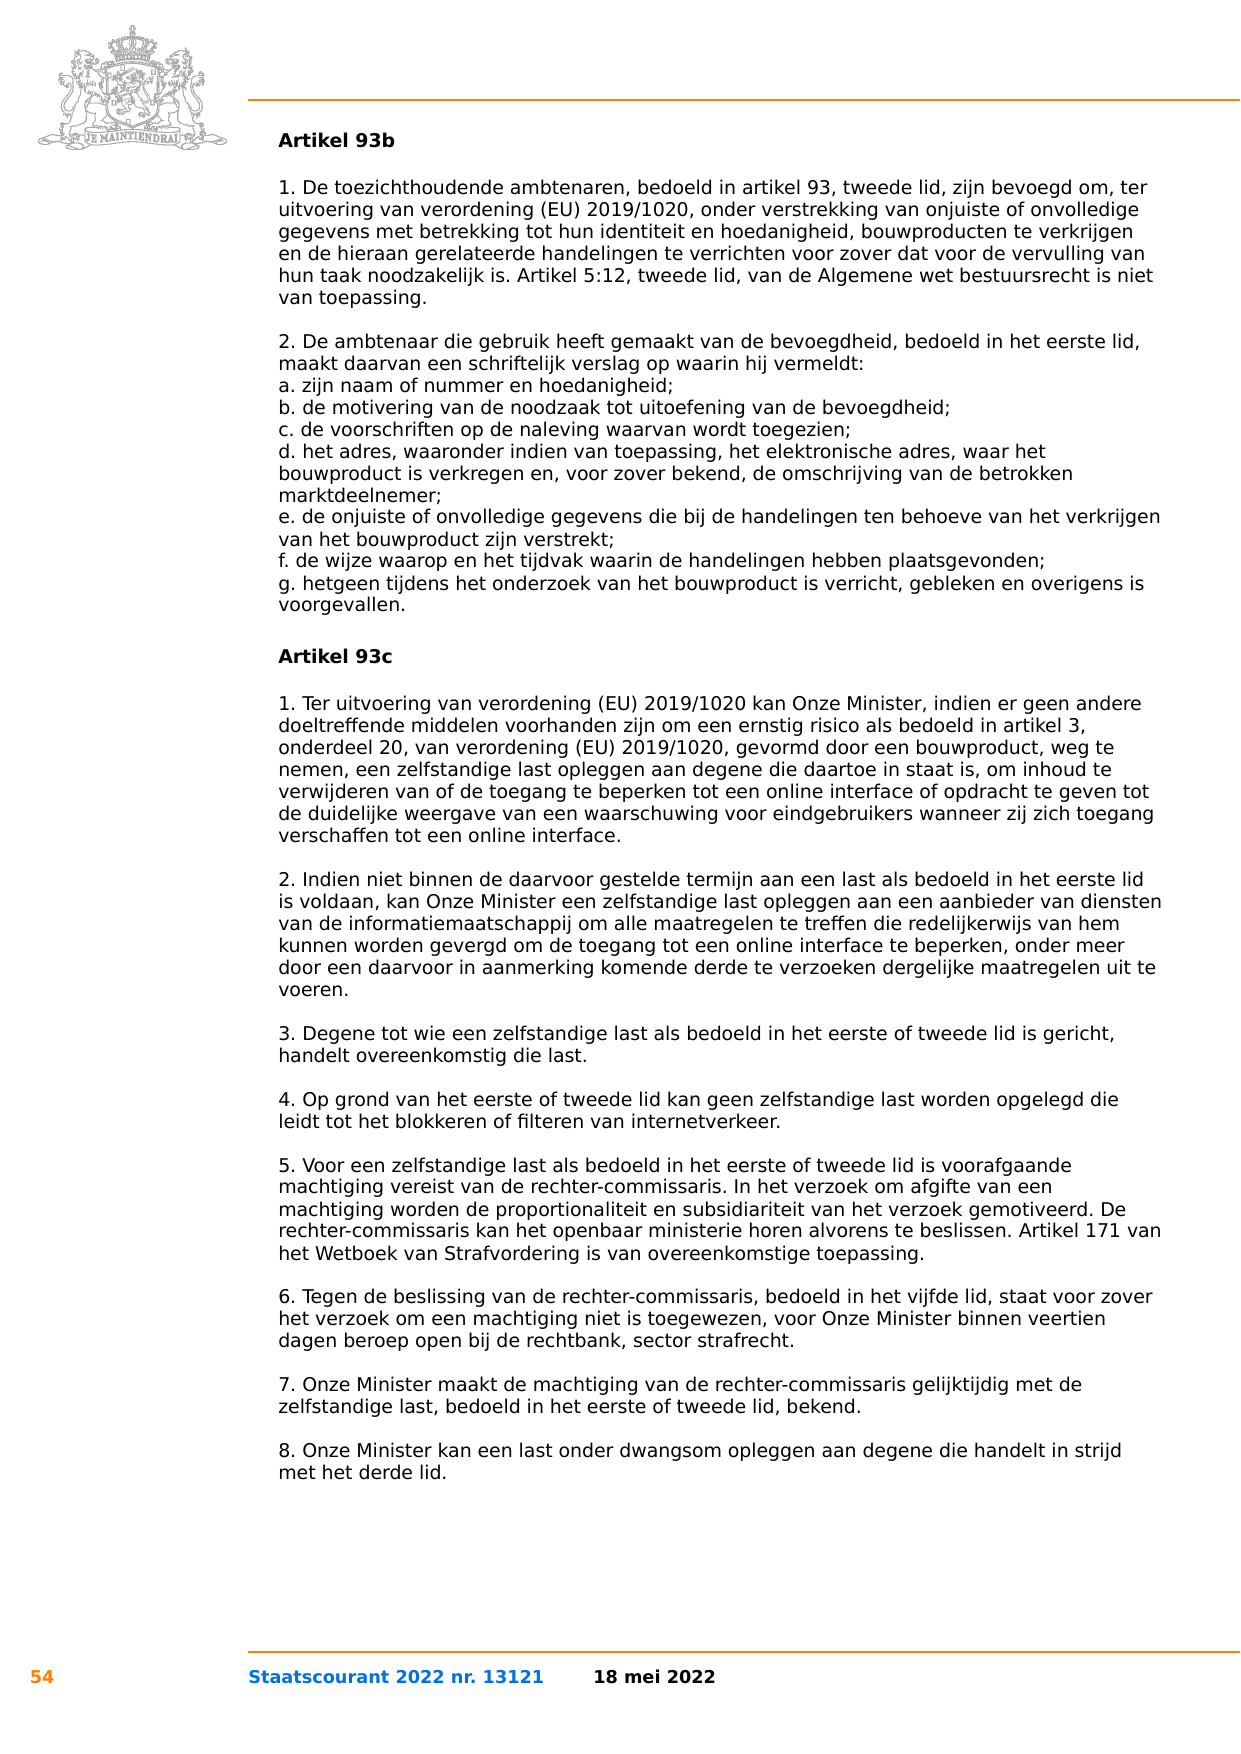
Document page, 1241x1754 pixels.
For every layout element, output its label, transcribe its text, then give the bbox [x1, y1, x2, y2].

subtitle Artikel 93b [278, 130, 1163, 152]
text g. hetgeen tijdens het onderzoek van het bouwproduct is verricht, gebleken en overigens is voorgevallen. [278, 572, 1163, 616]
text 2. Indien niet binnen de daarvoor gestelde termijn aan een last als bedoeld in het eerste lid is voldaan, kan Onze Minister een zelfstandige last opleggen aan een aanbieder van diensten van de informatiemaatschappij om alle maatregelen te treffen die redelijkerwijs van hem kunnen worden gevergd om de toegang tot een online interface te beperken, onder meer door een daarvoor in aanmerking komende derde te verzoeken dergelijke maatregelen uit te voeren. [278, 869, 1163, 1001]
text 6. Tegen de beslissing van de rechter-commissaris, bedoeld in het vijfde lid, staat voor zover het verzoek om een machtiging niet is toegewezen, voor Onze Minister binnen veertien dagen beroep open bij de rechtbank, sector strafrecht. [278, 1286, 1163, 1352]
text d. het adres, waaronder indien van toepassing, het elektronische adres, waar het bouwproduct is verkregen en, voor zover bekend, de omschrijving van de betrokken marktdeelnemer; [278, 441, 1163, 506]
text 5. Voor een zelfstandige last als bedoeld in het eerste of tweede lid is voorafgaande machtiging vereist van de rechter-commissaris. In het verzoek om afgifte van een machtiging worden de proportionaliteit en subsidiariteit van het verzoek gemotiveerd. De rechter-commissaris kan het openbaar ministerie horen alvorens te beslissen. Artikel 171 van het Wetboek van Strafvordering is van overeenkomstige toepassing. [278, 1154, 1163, 1264]
text b. de motivering van de noodzaak tot uitoefening van de bevoegdheid; [278, 397, 1163, 418]
text 8. Onze Minister kan een last onder dwangsom opleggen aan degene die handelt in strijd met het derde lid. [278, 1440, 1163, 1484]
text a. zijn naam of nummer en hoedanigheid; [278, 374, 1163, 397]
text 1. De toezichthoudende ambtenaren, bedoeld in artikel 93, tweede lid, zijn bevoegd om, ter uitvoering van verordening (EU) 2019/1020, onder verstrekking van onjuiste of onvolledige gegevens met betrekking tot hun identiteit en hoedanigheid, bouwproducten te verkrijgen en de hieraan gerelateerde handelingen te verrichten voor zover dat voor de vervulling van hun taak noodzakelijk is. Artikel 5:12, tweede lid, van de Algemene wet bestuursrecht is niet van toepassing. [278, 177, 1163, 309]
text 7. Onze Minister maakt de machtiging van de rechter-commissaris gelijktijdig met de zelfstandige last, bedoeld in het eerste of tweede lid, bekend. [278, 1374, 1163, 1418]
text 4. Op grond van het eerste of tweede lid kan geen zelfstandige last worden opgelegd die leidt tot het blokkeren of filteren van internetverkeer. [278, 1089, 1163, 1133]
text 3. Degene tot wie een zelfstandige last als bedoeld in het eerste of tweede lid is gericht, handelt overeenkomstig die last. [278, 1023, 1163, 1067]
subtitle Artikel 93c [278, 646, 1163, 668]
picture [38, 25, 227, 150]
text f. de wijze waarop en het tijdvak waarin de handelingen hebben plaatsgevonden; [278, 550, 1163, 572]
text 2. De ambtenaar die gebruik heeft gemaakt van de bevoegdheid, bedoeld in het eerste lid, maakt daarvan een schriftelijk verslag op waarin hij vermeldt: [278, 331, 1163, 374]
text e. de onjuiste of onvolledige gegevens die bij de handelingen ten behoeve van het verkrijgen van het bouwproduct zijn verstrekt; [278, 506, 1163, 550]
text 1. Ter uitvoering van verordening (EU) 2019/1020 kan Onze Minister, indien er geen andere doeltreffende middelen voorhanden zijn om een ernstig risico als bedoeld in artikel 3, onderdeel 20, van verordening (EU) 2019/1020, gevormd door een bouwproduct, weg te nemen, een zelfstandige last opleggen aan degene die daartoe in staat is, om inhoud te verwijderen van of de toegang te beperken tot een online interface of opdracht te geven tot de duidelijke weergave van een waarschuwing voor eindgebruikers wanneer zij zich toegang verschaffen tot een online interface. [278, 693, 1163, 847]
text c. de voorschriften op de naleving waarvan wordt toegezien; [278, 418, 1163, 441]
